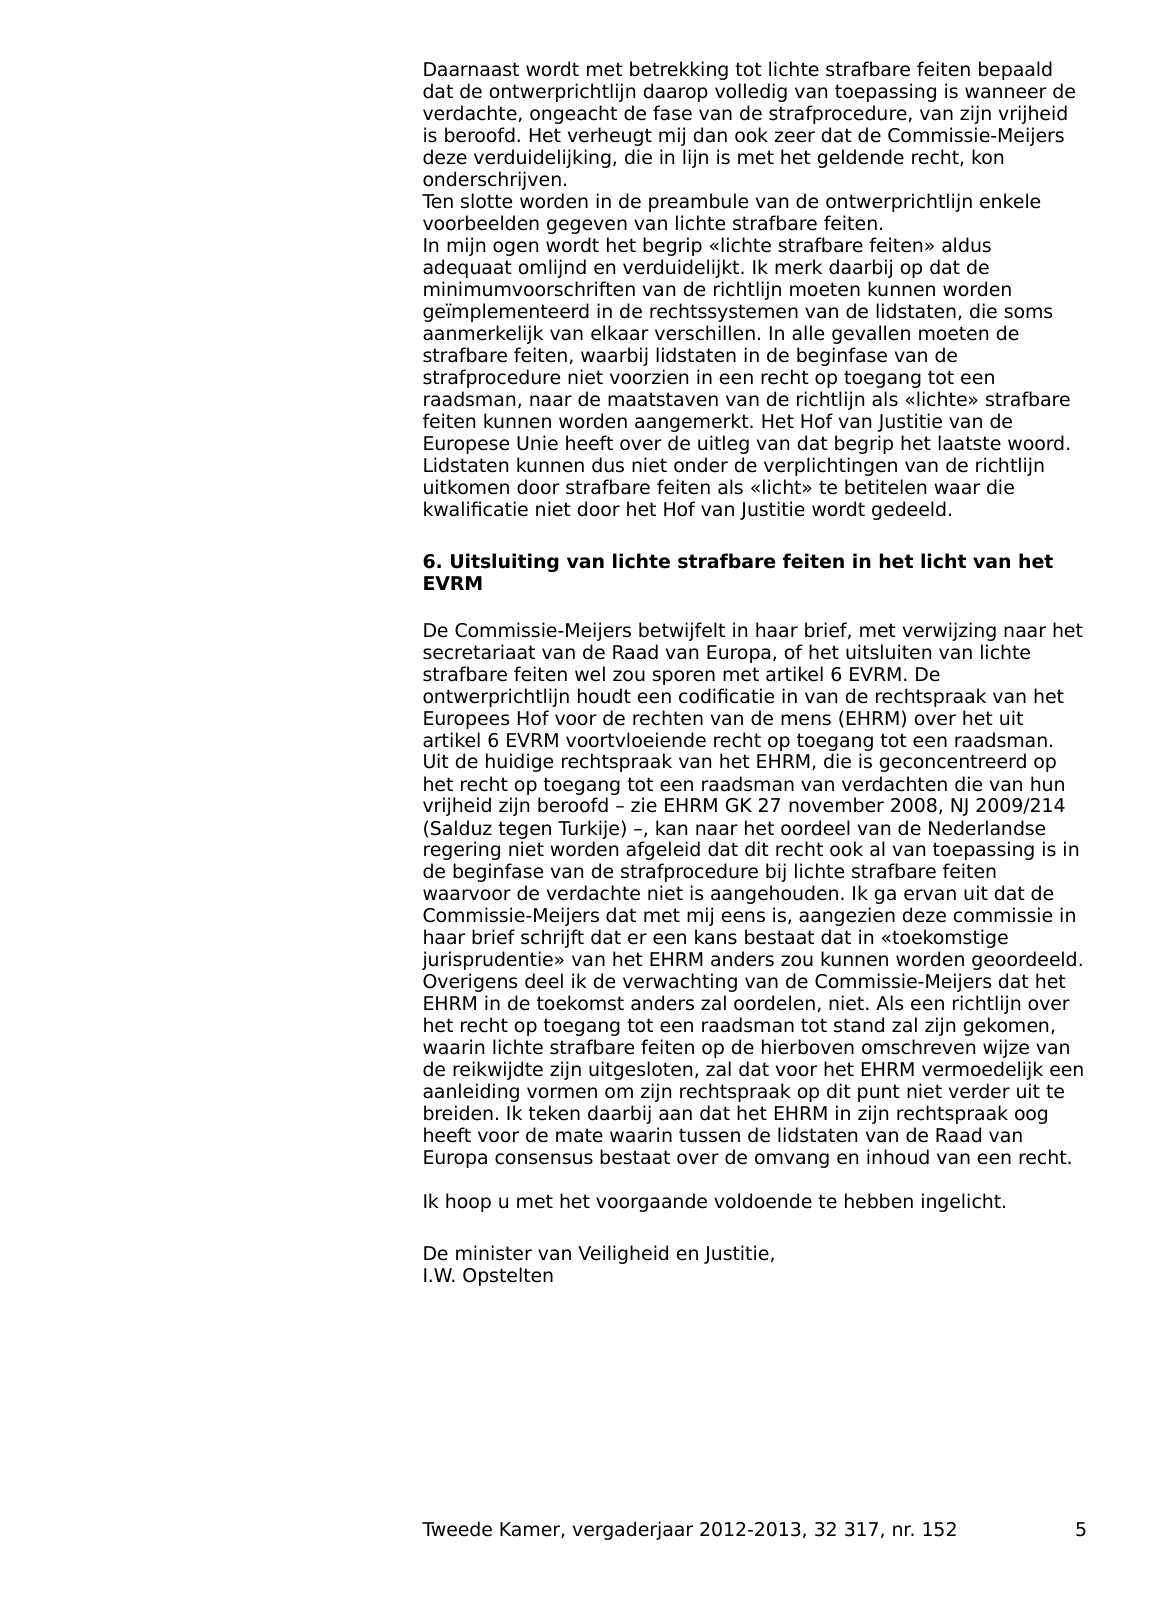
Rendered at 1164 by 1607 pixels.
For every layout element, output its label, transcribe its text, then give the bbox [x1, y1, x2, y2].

text De minister van Veiligheid en Justitie, I.W. Opstelten [422, 1243, 1087, 1287]
text Daarnaast wordt met betrekking tot lichte strafbare feiten bepaald dat de ontwerprichtlijn daarop volledig van toepassing is wanneer de verdachte, ongeacht de fase van de strafprocedure, van zijn vrijheid is beroofd. Het verheugt mij dan ook zeer dat de Commissie-Meijers deze verduidelijking, die in lijn is met het geldende recht, kon onderschrijven. [422, 59, 1087, 191]
subtitle 6. Uitsluiting van lichte strafbare feiten in het licht van het EVRM [422, 551, 1087, 594]
text De Commissie-Meijers betwijfelt in haar brief, met verwijzing naar het secretariaat van de Raad van Europa, of het uitsluiten van lichte strafbare feiten wel zou sporen met artikel 6 EVRM. De ontwerprichtlijn houdt een codificatie in van de rechtspraak van het Europees Hof voor de rechten van de mens (EHRM) over het uit artikel 6 EVRM voortvloeiende recht op toegang tot een raadsman. Uit de huidige rechtspraak van het EHRM, die is geconcentreerd op het recht op toegang tot een raadsman van verdachten die van hun vrijheid zijn beroofd – zie EHRM GK 27 november 2008, NJ 2009/214 (Salduz tegen Turkije) –, kan naar het oordeel van de Nederlandse regering niet worden afgeleid dat dit recht ook al van toepassing is in de beginfase van de strafprocedure bij lichte strafbare feiten waarvoor de verdachte niet is aangehouden. Ik ga ervan uit dat de Commissie-Meijers dat met mij eens is, aangezien deze commissie in haar brief schrijft dat er een kans bestaat dat in «toekomstige jurisprudentie» van het EHRM anders zou kunnen worden geoordeeld. Overigens deel ik de verwachting van de Commissie-Meijers dat het EHRM in de toekomst anders zal oordelen, niet. Als een richtlijn over het recht op toegang tot een raadsman tot stand zal zijn gekomen, waarin lichte strafbare feiten op de hierboven omschreven wijze van de reikwijdte zijn uitgesloten, zal dat voor het EHRM vermoedelijk een aanleiding vormen om zijn rechtspraak op dit punt niet verder uit te breiden. Ik teken daarbij aan dat het EHRM in zijn rechtspraak oog heeft voor de mate waarin tussen de lidstaten van de Raad van Europa consensus bestaat over de omvang en inhoud van een recht. [422, 619, 1087, 1169]
text Ik hoop u met het voorgaande voldoende te hebben ingelicht. [422, 1191, 1087, 1213]
text Ten slotte worden in de preambule van de ontwerprichtlijn enkele voorbeelden gegeven van lichte strafbare feiten. [422, 191, 1087, 235]
text In mijn ogen wordt het begrip «lichte strafbare feiten» aldus adequaat omlijnd en verduidelijkt. Ik merk daarbij op dat de minimumvoorschriften van de richtlijn moeten kunnen worden geïmplementeerd in de rechtssystemen van de lidstaten, die soms aanmerkelijk van elkaar verschillen. In alle gevallen moeten de strafbare feiten, waarbij lidstaten in de beginfase van de strafprocedure niet voorzien in een recht op toegang tot een raadsman, naar de maatstaven van de richtlijn als «lichte» strafbare feiten kunnen worden aangemerkt. Het Hof van Justitie van de Europese Unie heeft over de uitleg van dat begrip het laatste woord. Lidstaten kunnen dus niet onder de verplichtingen van de richtlijn uitkomen door strafbare feiten als «licht» te betitelen waar die kwalificatie niet door het Hof van Justitie wordt gedeeld. [422, 235, 1087, 521]
